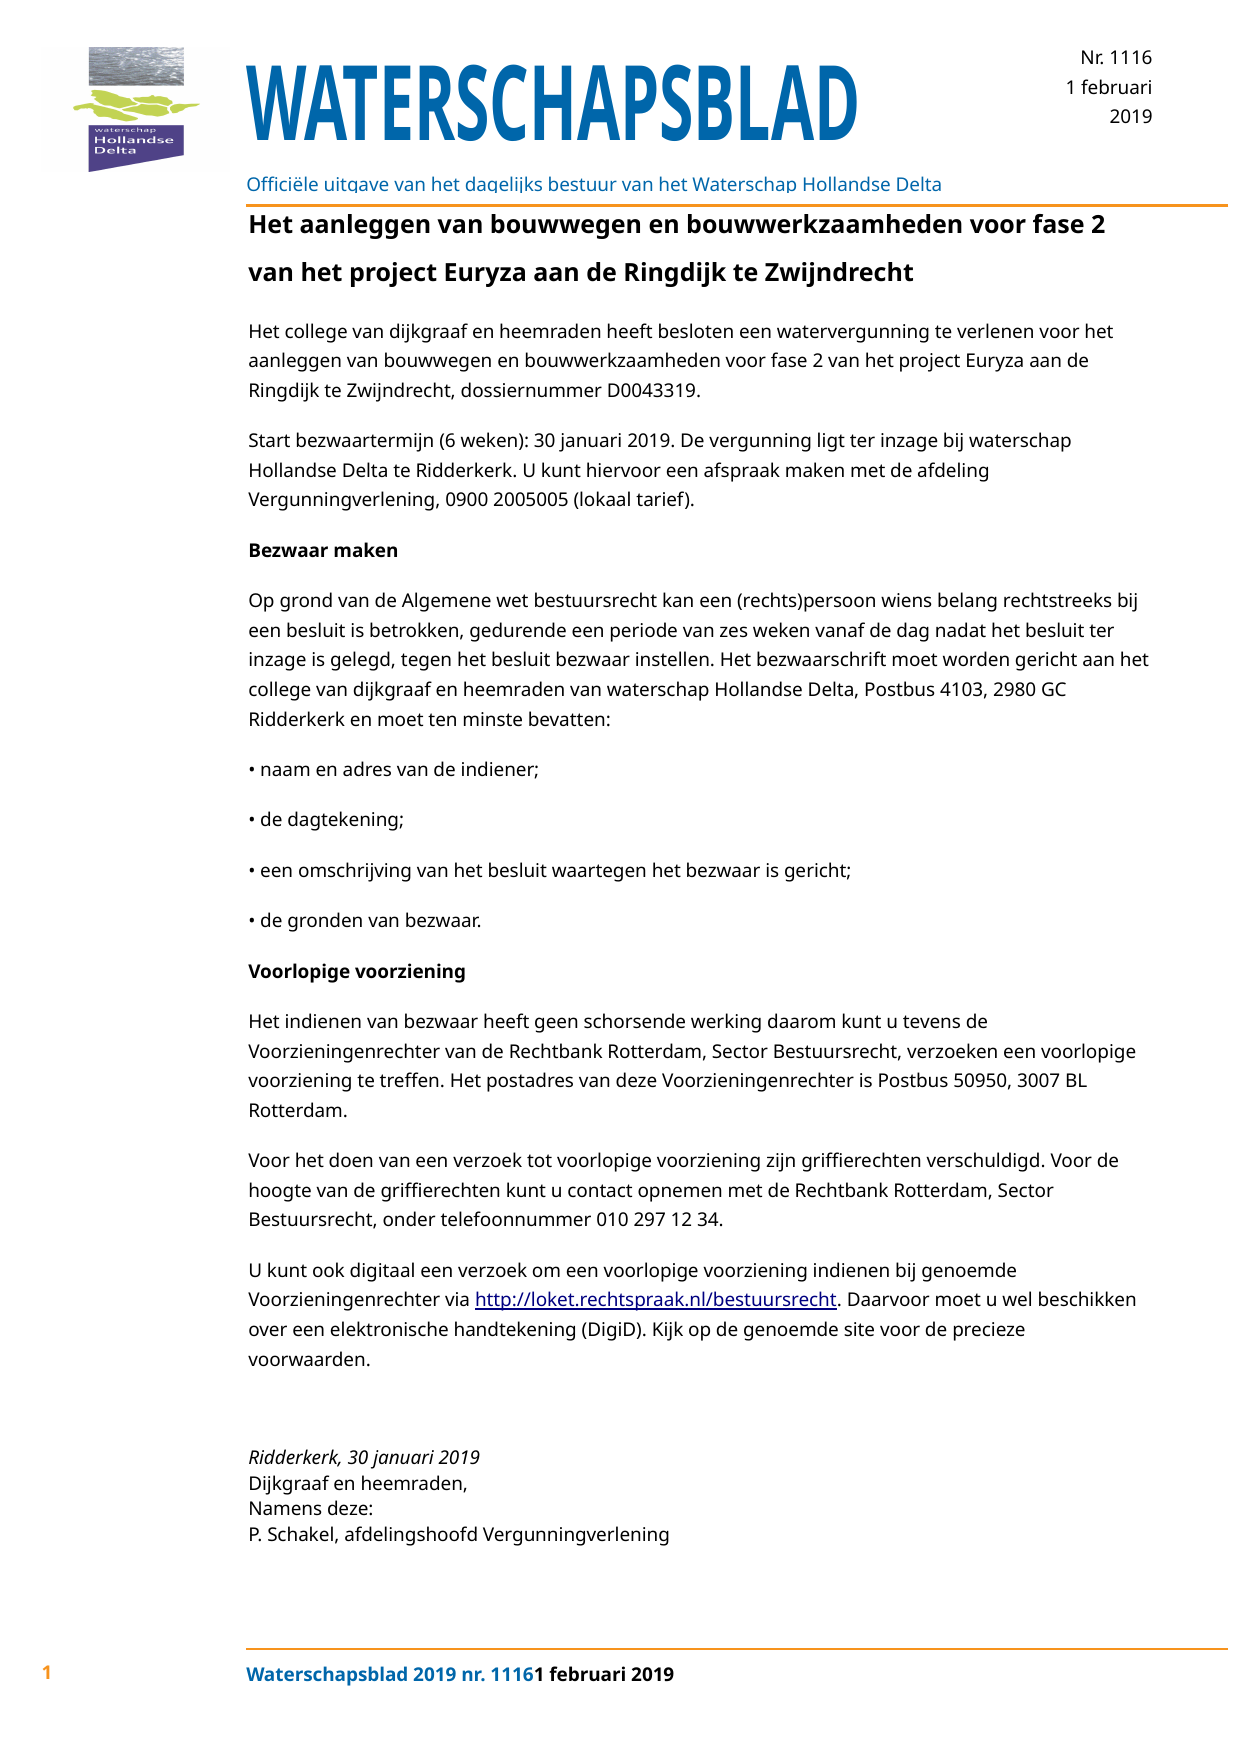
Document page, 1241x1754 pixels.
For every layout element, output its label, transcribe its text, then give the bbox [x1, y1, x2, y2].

text Op grond van de Algemene wet bestuursrecht kan een (rechts)persoon wiens belang rechtstreeks bij een besluit is betrokken, gedurende een periode van zes weken vanaf de dag nadat het besluit ter inzage is gelegd, tegen het besluit bezwaar instellen. Het bezwaarschrift moet worden gericht aan het college van dijkgraaf en heemraden van waterschap Hollandse Delta, Postbus 4103, 2980 GC Ridderkerk en moet ten minste bevatten: [248, 587, 1152, 732]
text Ridderkerk, 30 januari 2019 [248, 1444, 1152, 1470]
text • een omschrijving van het besluit waartegen het bezwaar is gericht; [248, 857, 1152, 883]
text • de gronden van bezwaar. [248, 907, 1152, 933]
text Voor het doen van een verzoek tot voorlopige voorziening zijn griffierechten verschuldigd. Voor de hoogte van de griffierechten kunt u contact opnemen met de Rechtbank Rotterdam, Sector Bestuursrecht, onder telefoonnummer 010 297 12 34. [248, 1147, 1152, 1232]
text Het aanleggen van bouwwegen en bouwwerkzaamheden voor fase 2 van het project Euryza aan de Ringdijk te Zwijndrecht [248, 207, 1152, 288]
text Bezwaar maken [248, 537, 1152, 563]
text • naam en adres van de indiener; [248, 756, 1152, 782]
text Het college van dijkgraaf en heemraden heeft besloten een watervergunning te verlenen voor het aanleggen van bouwwegen en bouwwerkzaamheden voor fase 2 van het project Euryza aan de Ringdijk te Zwijndrecht, dossiernummer D0043319. [248, 318, 1152, 403]
text P. Schakel, afdelingshoofd Vergunningverlening [248, 1521, 1152, 1547]
text Dijkgraaf en heemraden, [248, 1470, 1152, 1496]
text Namens deze: [248, 1496, 1152, 1521]
picture [41, 47, 231, 172]
text Het indienen van bezwaar heeft geen schorsende werking daarom kunt u tevens de Voorzieningenrechter van de Rechtbank Rotterdam, Sector Bestuursrecht, verzoeken een voorlopige voorziening te treffen. Het postadres van deze Voorzieningenrechter is Postbus 50950, 3007 BL Rotterdam. [248, 1008, 1152, 1123]
text Voorlopige voorziening [248, 958, 1152, 984]
text Start bezwaartermijn (6 weken): 30 januari 2019. De vergunning ligt ter inzage bij waterschap Hollandse Delta te Ridderkerk. U kunt hiervoor een afspraak maken met de afdeling Vergunningverlening, 0900 2005005 (lokaal tarief). [248, 427, 1152, 512]
text U kunt ook digitaal een verzoek om een voorlopige voorziening indienen bij genoemde Voorzieningenrechter via http://loket.rechtspraak.nl/bestuursrecht. Daarvoor moet u wel beschikken over een elektronische handtekening (DigiD). Kijk op de genoemde site voor de precieze voorwaarden. [248, 1257, 1152, 1372]
text • de dagtekening; [248, 807, 1152, 832]
